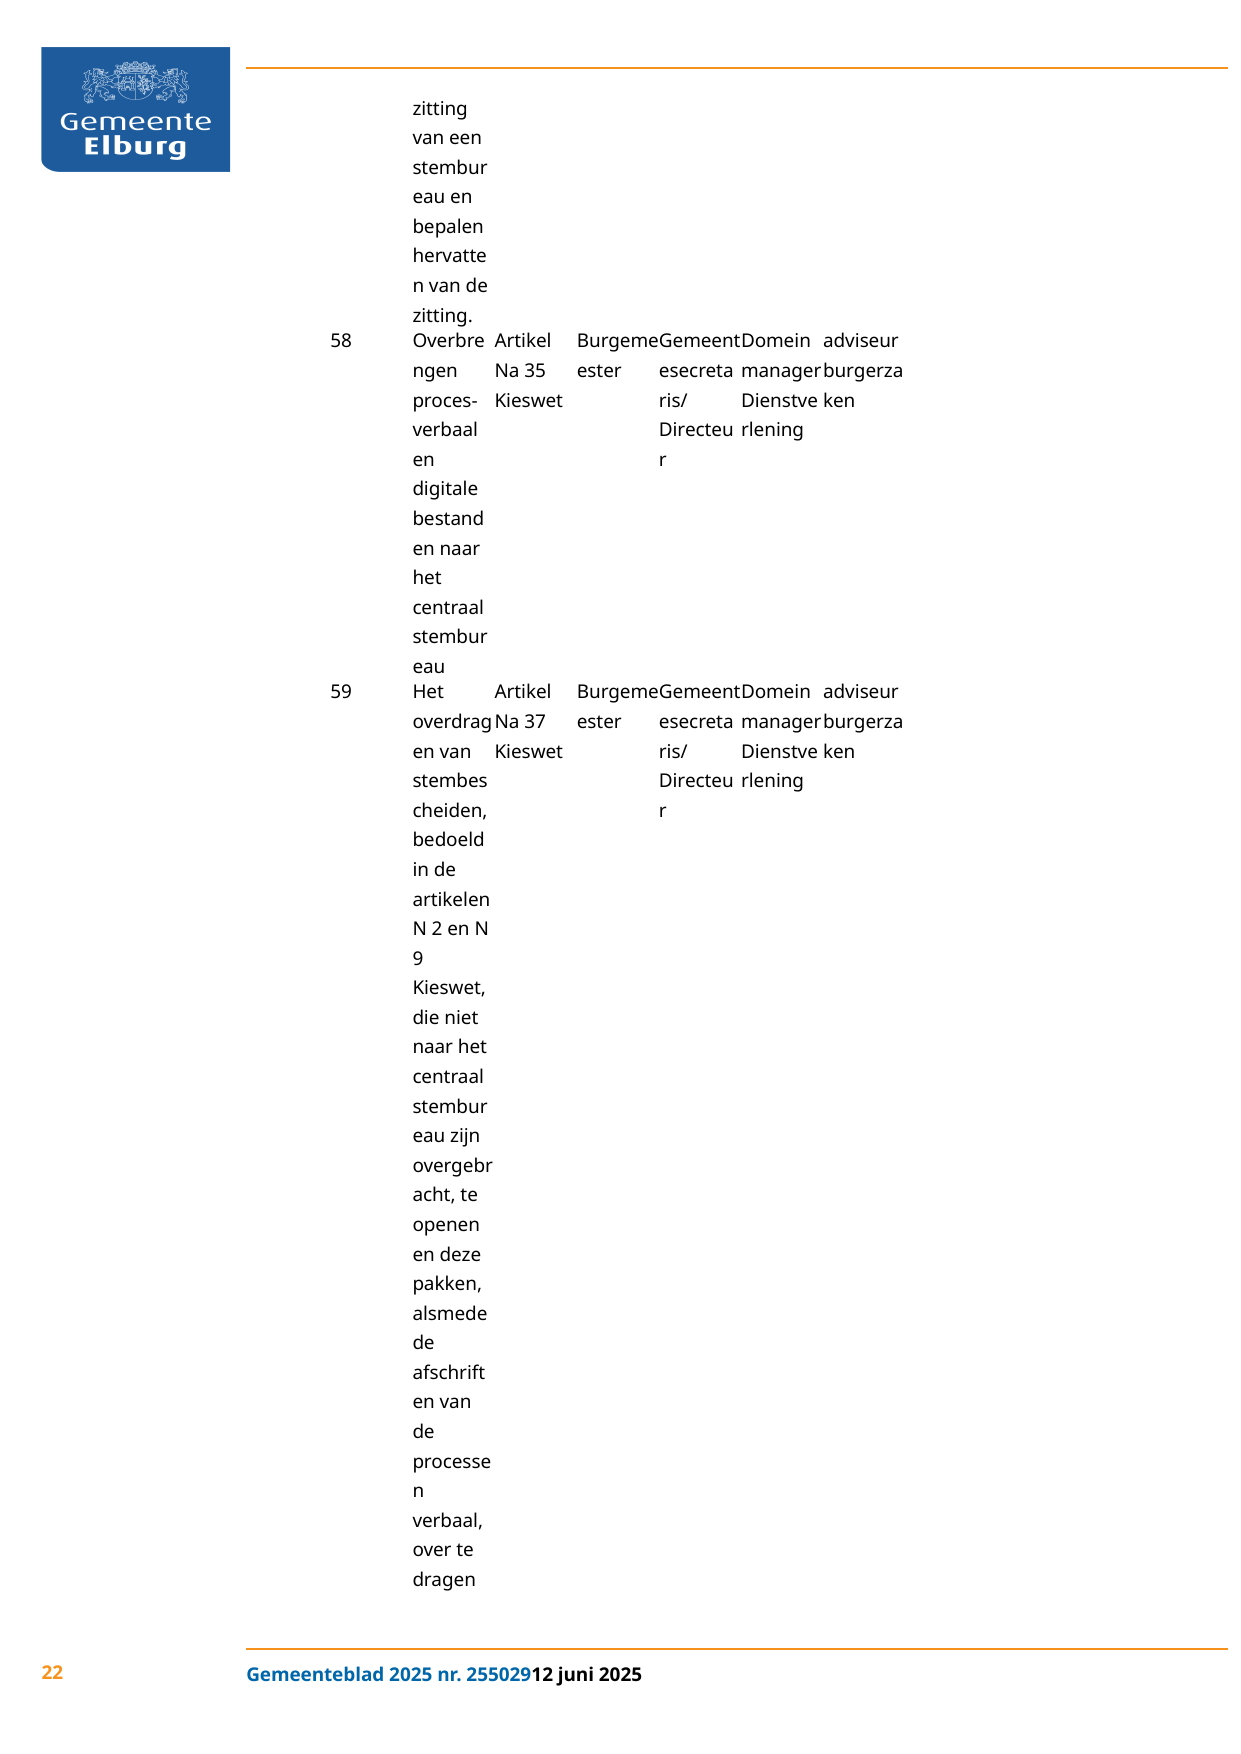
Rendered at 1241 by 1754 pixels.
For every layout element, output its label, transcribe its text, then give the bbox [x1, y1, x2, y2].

table_cell Artikel Na 37 Kieswet [494, 679, 577, 1592]
table_cell [987, 95, 1069, 328]
table_cell adviseur burgerzaken [823, 679, 905, 1592]
table_cell 59 [330, 679, 412, 1592]
table_cell Artikel Na 35 Kieswet [494, 328, 577, 679]
table_cell [1069, 95, 1152, 328]
picture [41, 47, 231, 172]
table_cell Overbrengen proces-verbaal en digitale bestanden naar het centraal stembureau [412, 328, 494, 679]
table_cell Burgemeester [577, 679, 659, 1592]
table_cell zitting van een stembureau en bepalen hervatten van de zitting. [412, 95, 494, 328]
table_cell [248, 95, 330, 1592]
table_cell Het overdragen van stembescheiden, bedoeld in de artikelen N 2 en N 9 Kieswet, die niet naar het centraal stembureau zijn overgebracht, te openen en deze pakken, alsmede de afschriften van de processen verbaal, over te dragen [412, 679, 494, 1592]
table_cell [823, 95, 905, 328]
table_cell [330, 95, 412, 328]
table_cell adviseur burgerzaken [823, 328, 905, 679]
table_cell 58 [330, 328, 412, 679]
table_cell Burgemeester [577, 328, 659, 679]
table_cell [741, 95, 823, 328]
table_cell [905, 95, 987, 328]
table_cell [987, 328, 1069, 679]
table_cell [1069, 679, 1152, 1592]
table_cell [987, 679, 1069, 1592]
table_cell [577, 95, 659, 328]
table_cell [1069, 328, 1152, 679]
table_cell Gemeentesecretaris/Directeur [659, 328, 741, 679]
table_cell [494, 95, 577, 328]
table_cell [905, 328, 987, 679]
table_cell [659, 95, 741, 328]
table_cell Domeinmanager Dienstverlening [741, 679, 823, 1592]
table_cell Domeinmanager Dienstverlening [741, 328, 823, 679]
table_cell [905, 679, 987, 1592]
table_cell Gemeentesecretaris/Directeur [659, 679, 741, 1592]
